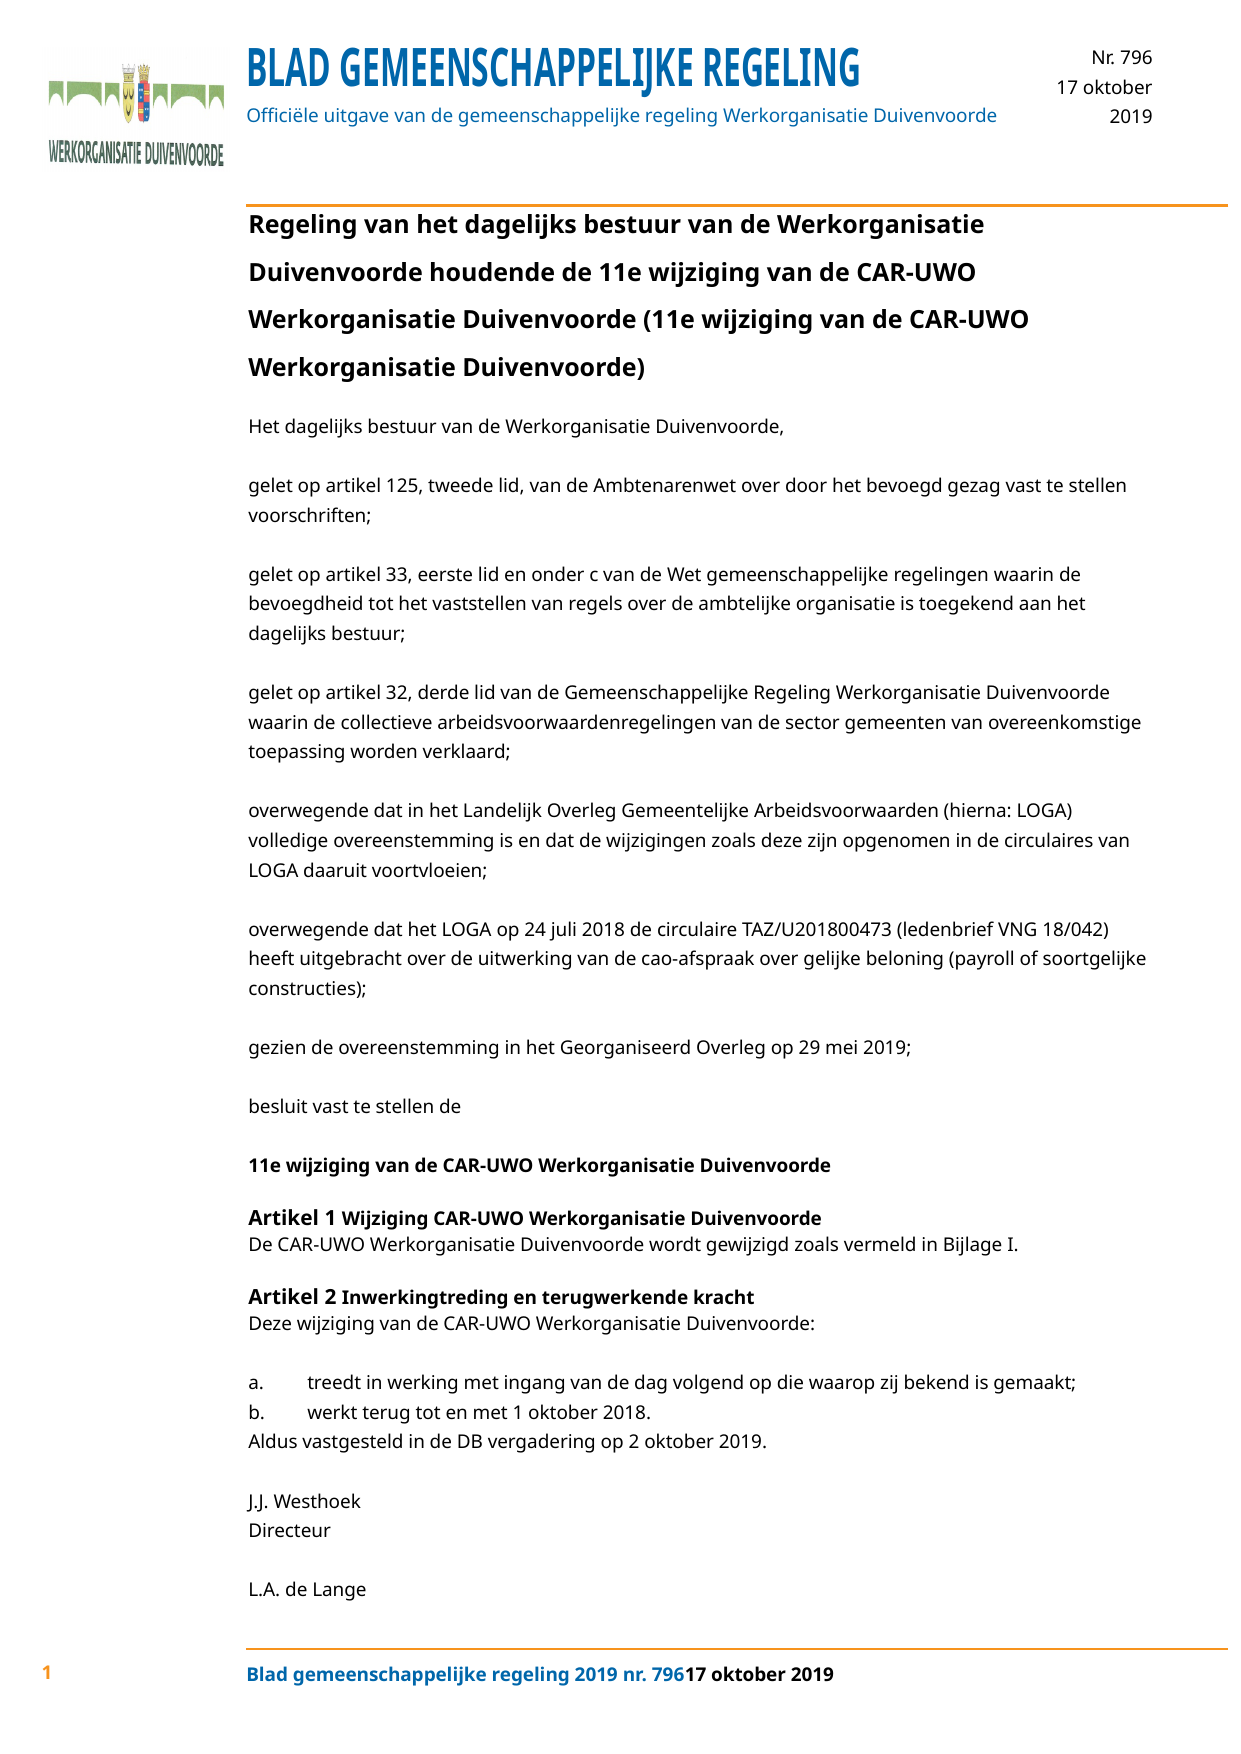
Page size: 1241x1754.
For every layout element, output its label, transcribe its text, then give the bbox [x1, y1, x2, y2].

list treedt in werking met ingang van de dag volgend op die waarop zij bekend is gemaakt; [248, 1369, 1152, 1395]
text J.J. Westhoek [248, 1488, 1152, 1514]
text Het dagelijks bestuur van de Werkorganisatie Duivenvoorde, [248, 413, 1152, 439]
text besluit vast te stellen de [248, 1093, 1152, 1119]
text gelet op artikel 125, tweede lid, van de Ambtenarenwet over door het bevoegd gezag vast te stellen voorschriften; [248, 472, 1152, 528]
text Deze wijziging van de CAR-UWO Werkorganisatie Duivenvoorde: [248, 1310, 1152, 1336]
picture [41, 47, 231, 172]
text overwegende dat het LOGA op 24 juli 2018 de circulaire TAZ/U201800473 (ledenbrief VNG 18/042) heeft uitgebracht over de uitwerking van de cao-afspraak over gelijke beloning (payroll of soortgelijke constructies); [248, 916, 1152, 1001]
text Artikel 1 Wijziging CAR-UWO Werkorganisatie Duivenvoorde [248, 1203, 1152, 1232]
text Directeur [248, 1517, 1152, 1543]
text overwegende dat in het Landelijk Overleg Gemeentelijke Arbeidsvoorwaarden (hierna: LOGA) volledige overeenstemming is en dat de wijzigingen zoals deze zijn opgenomen in de circulaires van LOGA daaruit voortvloeien; [248, 798, 1152, 883]
text gelet op artikel 33, eerste lid en onder c van de Wet gemeenschappelijke regelingen waarin de bevoegdheid tot het vaststellen van regels over de ambtelijke organisatie is toegekend aan het dagelijks bestuur; [248, 561, 1152, 646]
text gezien de overeenstemming in het Georganiseerd Overleg op 29 mei 2019; [248, 1034, 1152, 1060]
text L.A. de Lange [248, 1577, 1152, 1602]
text Artikel 2 Inwerkingtreding en terugwerkende kracht [248, 1282, 1152, 1310]
text De CAR-UWO Werkorganisatie Duivenvoorde wordt gewijzigd zoals vermeld in Bijlage I. [248, 1232, 1152, 1257]
text 11e wijziging van de CAR-UWO Werkorganisatie Duivenvoorde [248, 1153, 1152, 1178]
text Regeling van het dagelijks bestuur van de Werkorganisatie Duivenvoorde houdende de 11e wijziging van de CAR-UWO Werkorganisatie Duivenvoorde (11e wijziging van de CAR-UWO Werkorganisatie Duivenvoorde) [248, 207, 1152, 384]
list werkt terug tot en met 1 oktober 2018. [248, 1399, 1152, 1425]
text Aldus vastgesteld in de DB vergadering op 2 oktober 2019. [248, 1429, 1152, 1454]
text gelet op artikel 32, derde lid van de Gemeenschappelijke Regeling Werkorganisatie Duivenvoorde waarin de collectieve arbeidsvoorwaardenregelingen van de sector gemeenten van overeenkomstige toepassing worden verklaard; [248, 679, 1152, 764]
